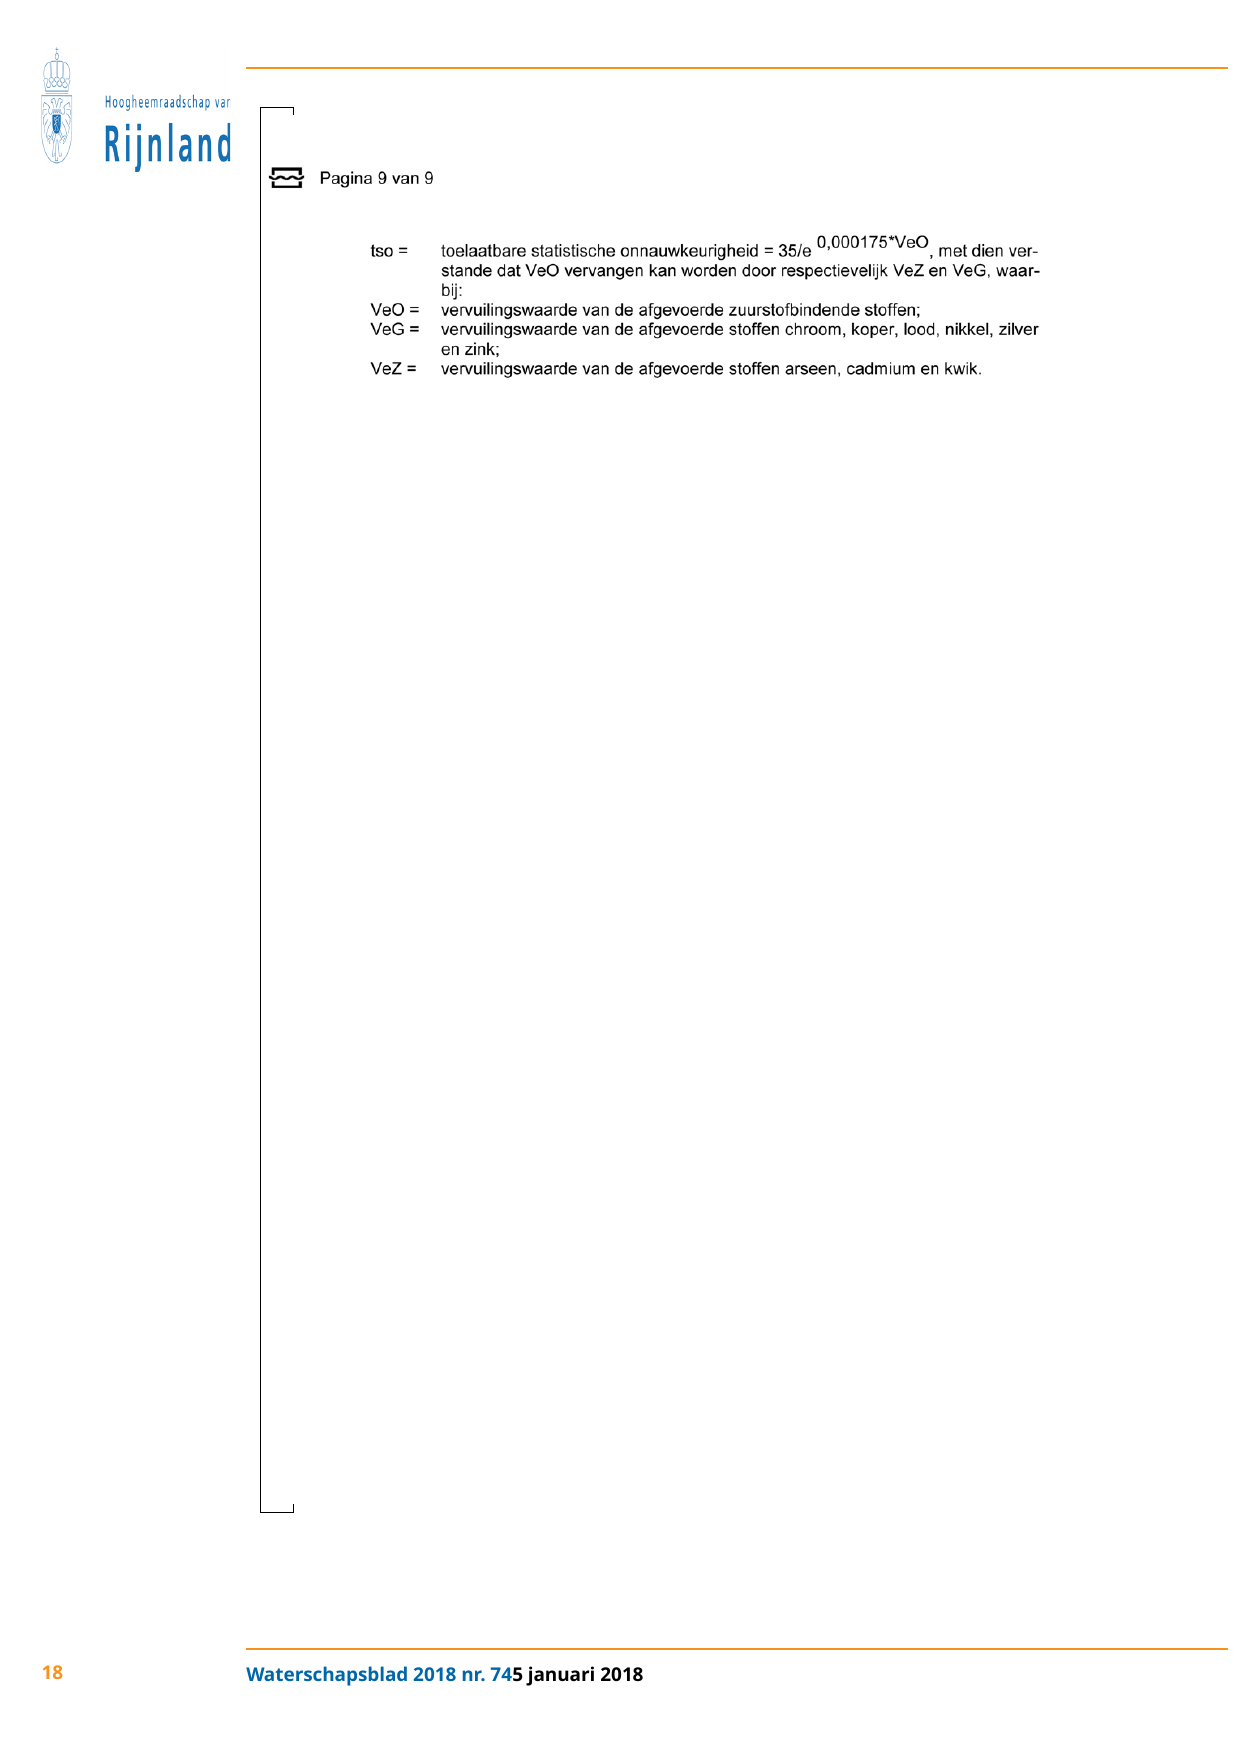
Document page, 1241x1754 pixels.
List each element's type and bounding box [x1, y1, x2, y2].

picture [268, 115, 1079, 1504]
picture [41, 47, 231, 172]
